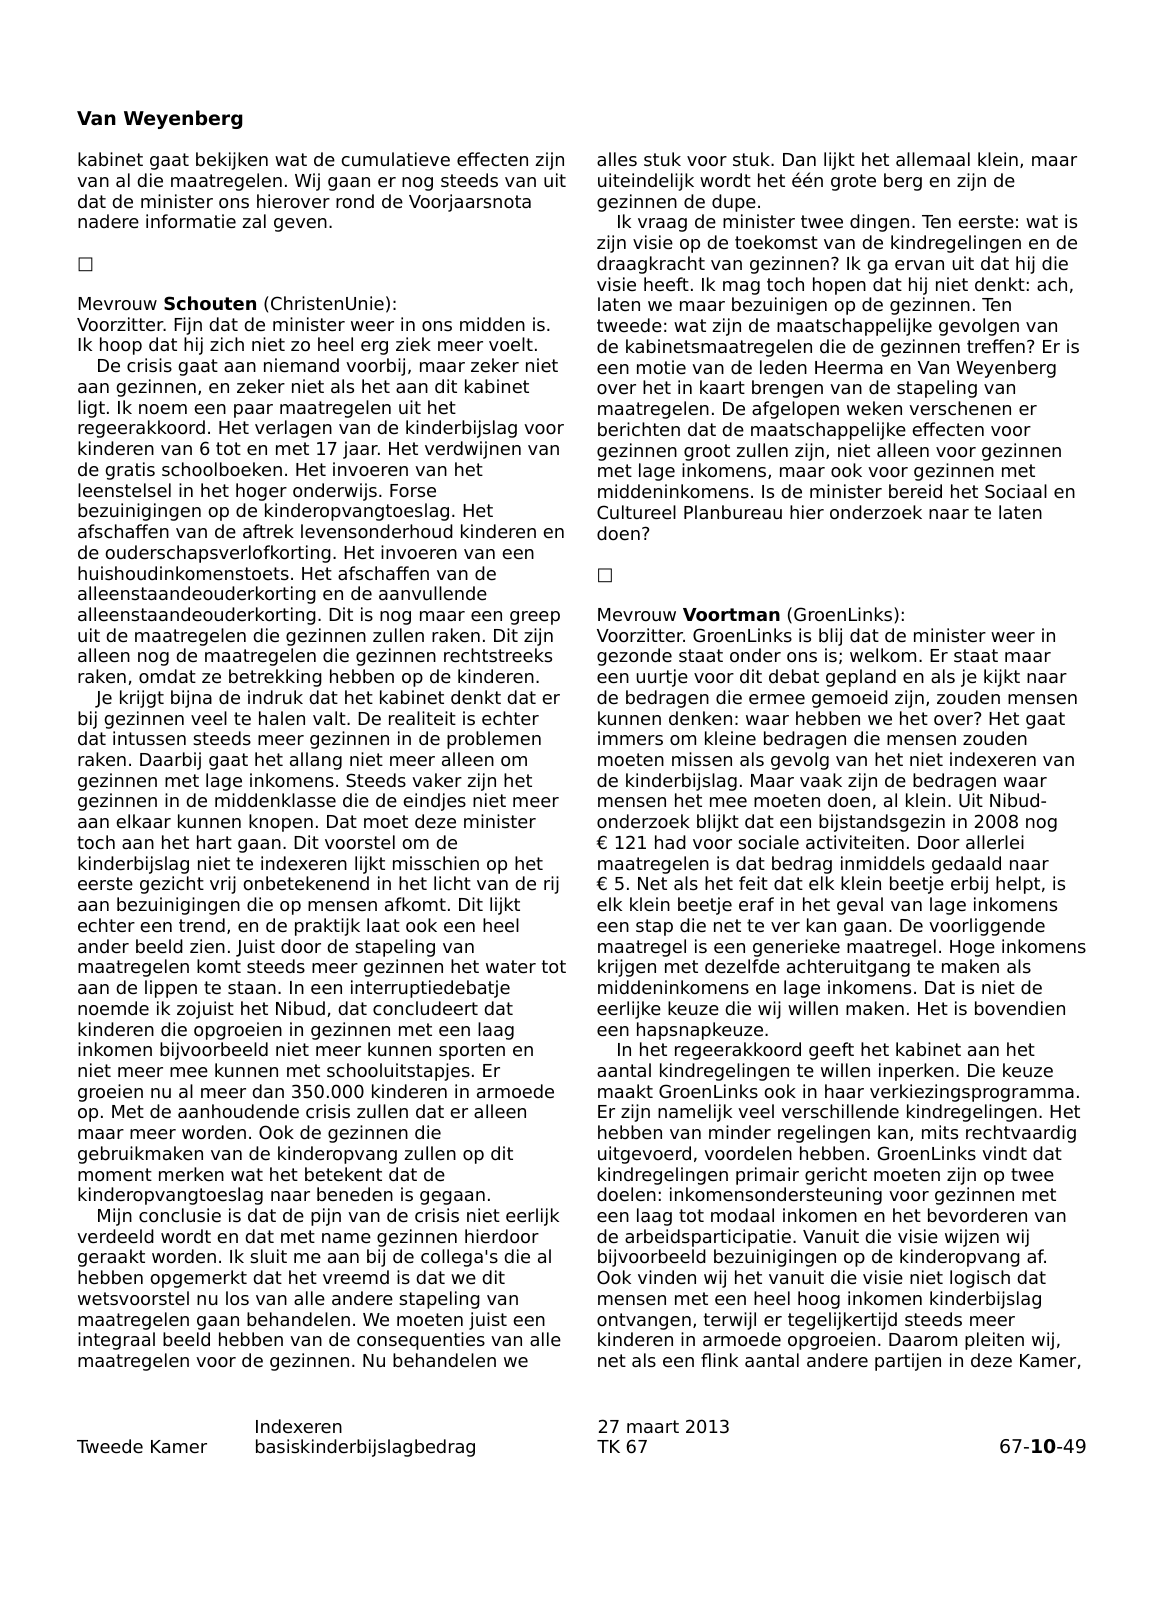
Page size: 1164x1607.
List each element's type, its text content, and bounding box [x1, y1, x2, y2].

text Ik vraag de minister twee dingen. Ten eerste: wat is zijn visie op de toekomst van de kindregelingen en de draagkracht van gezinnen? Ik ga ervan uit dat hij die visie heeft. Ik mag toch hopen dat hij niet denkt: ach, laten we maar bezuinigen op de gezinnen. Ten tweede: wat zijn de maatschappelijke gevolgen van de kabinetsmaatregelen die de gezinnen treffen? Er is een motie van de leden Heerma en Van Weyenberg over het in kaart brengen van de stapeling van maatregelen. De afgelopen weken verschenen er berichten dat de maatschappelijke effecten voor gezinnen groot zullen zijn, niet alleen voor gezinnen met lage inkomens, maar ook voor gezinnen met middeninkomens. Is de minister bereid het Sociaal en Cultureel Planbureau hier onderzoek naar te laten doen? [596, 212, 1087, 544]
text Mijn conclusie is dat de pijn van de crisis niet eerlijk verdeeld wordt en dat met name gezinnen hierdoor geraakt worden. Ik sluit me aan bij de collega's die al hebben opgemerkt dat het vreemd is dat we dit wetsvoorstel nu los van alle andere stapeling van maatregelen gaan behandelen. We moeten juist een integraal beeld hebben van de consequenties van alle maatregelen voor de gezinnen. Nu behandelen we [77, 1206, 567, 1372]
text De crisis gaat aan niemand voorbij, maar zeker niet aan gezinnen, en zeker niet als het aan dit kabinet ligt. Ik noem een paar maatregelen uit het regeerakkoord. Het verlagen van de kinderbijslag voor kinderen van 6 tot en met 17 jaar. Het verdwijnen van de gratis schoolboeken. Het invoeren van het leenstelsel in het hoger onderwijs. Forse bezuinigingen op de kinderopvangtoeslag. Het afschaffen van de aftrek levensonderhoud kinderen en de ouderschapsverlofkorting. Het invoeren van een huishoudinkomenstoets. Het afschaffen van de alleenstaandeouderkorting en de aanvullende alleenstaandeouderkorting. Dit is nog maar een greep uit de maatregelen die gezinnen zullen raken. Dit zijn alleen nog de maatregelen die gezinnen rechtstreeks raken, omdat ze betrekking hebben op de kinderen. [77, 356, 567, 688]
text alles stuk voor stuk. Dan lijkt het allemaal klein, maar uiteindelijk wordt het één grote berg en zijn de gezinnen de dupe. [596, 150, 1087, 212]
text Je krijgt bijna de indruk dat het kabinet denkt dat er bij gezinnen veel te halen valt. De realiteit is echter dat intussen steeds meer gezinnen in de problemen raken. Daarbij gaat het allang niet meer alleen om gezinnen met lage inkomens. Steeds vaker zijn het gezinnen in de middenklasse die de eindjes niet meer aan elkaar kunnen knopen. Dat moet deze minister toch aan het hart gaan. Dit voorstel om de kinderbijslag niet te indexeren lijkt misschien op het eerste gezicht vrij onbetekenend in het licht van de rij aan bezuinigingen die op mensen afkomt. Dit lijkt echter een trend, en de praktijk laat ook een heel ander beeld zien. Juist door de stapeling van maatregelen komt steeds meer gezinnen het water tot aan de lippen te staan. In een interruptiedebatje noemde ik zojuist het Nibud, dat concludeert dat kinderen die opgroeien in gezinnen met een laag inkomen bijvoorbeeld niet meer kunnen sporten en niet meer mee kunnen met schooluitstapjes. Er groeien nu al meer dan 350.000 kinderen in armoede op. Met de aanhoudende crisis zullen dat er alleen maar meer worden. Ook de gezinnen die gebruikmaken van de kinderopvang zullen op dit moment merken wat het betekent dat de kinderopvangtoeslag naar beneden is gegaan. [77, 688, 567, 1206]
text □ [596, 564, 1087, 585]
text Mevrouw Voortman (GroenLinks): [596, 605, 1087, 626]
text □ [77, 253, 567, 274]
text Voorzitter. GroenLinks is blij dat de minister weer in gezonde staat onder ons is; welkom. Er staat maar een uurtje voor dit debat gepland en als je kijkt naar de bedragen die ermee gemoeid zijn, zouden mensen kunnen denken: waar hebben we het over? Het gaat immers om kleine bedragen die mensen zouden moeten missen als gevolg van het niet indexeren van de kinderbijslag. Maar vaak zijn de bedragen waar mensen het mee moeten doen, al klein. Uit Nibud-onderzoek blijkt dat een bijstandsgezin in 2008 nog € 121 had voor sociale activiteiten. Door allerlei maatregelen is dat bedrag inmiddels gedaald naar € 5. Net als het feit dat elk klein beetje erbij helpt, is elk klein beetje eraf in het geval van lage inkomens een stap die net te ver kan gaan. De voorliggende maatregel is een generieke maatregel. Hoge inkomens krijgen met dezelfde achteruitgang te maken als middeninkomens en lage inkomens. Dat is niet de eerlijke keuze die wij willen maken. Het is bovendien een hapsnapkeuze. [596, 626, 1087, 1040]
text In het regeerakkoord geeft het kabinet aan het aantal kindregelingen te willen inperken. Die keuze maakt GroenLinks ook in haar verkiezingsprogramma. Er zijn namelijk veel verschillende kindregelingen. Het hebben van minder regelingen kan, mits rechtvaardig uitgevoerd, voordelen hebben. GroenLinks vindt dat kindregelingen primair gericht moeten zijn op twee doelen: inkomensondersteuning voor gezinnen met een laag tot modaal inkomen en het bevorderen van de arbeidsparticipatie. Vanuit die visie wijzen wij bijvoorbeeld bezuinigingen op de kinderopvang af. Ook vinden wij het vanuit die visie niet logisch dat mensen met een heel hoog inkomen kinderbijslag ontvangen, terwijl er tegelijkertijd steeds meer kinderen in armoede opgroeien. Daarom pleiten wij, net als een flink aantal andere partijen in deze Kamer, [596, 1040, 1087, 1372]
text Voorzitter. Fijn dat de minister weer in ons midden is. Ik hoop dat hij zich niet zo heel erg ziek meer voelt. [77, 314, 567, 356]
text Mevrouw Schouten (ChristenUnie): [77, 294, 567, 314]
text kabinet gaat bekijken wat de cumulatieve effecten zijn van al die maatregelen. Wij gaan er nog steeds van uit dat de minister ons hierover rond de Voorjaarsnota nadere informatie zal geven. [77, 150, 567, 233]
